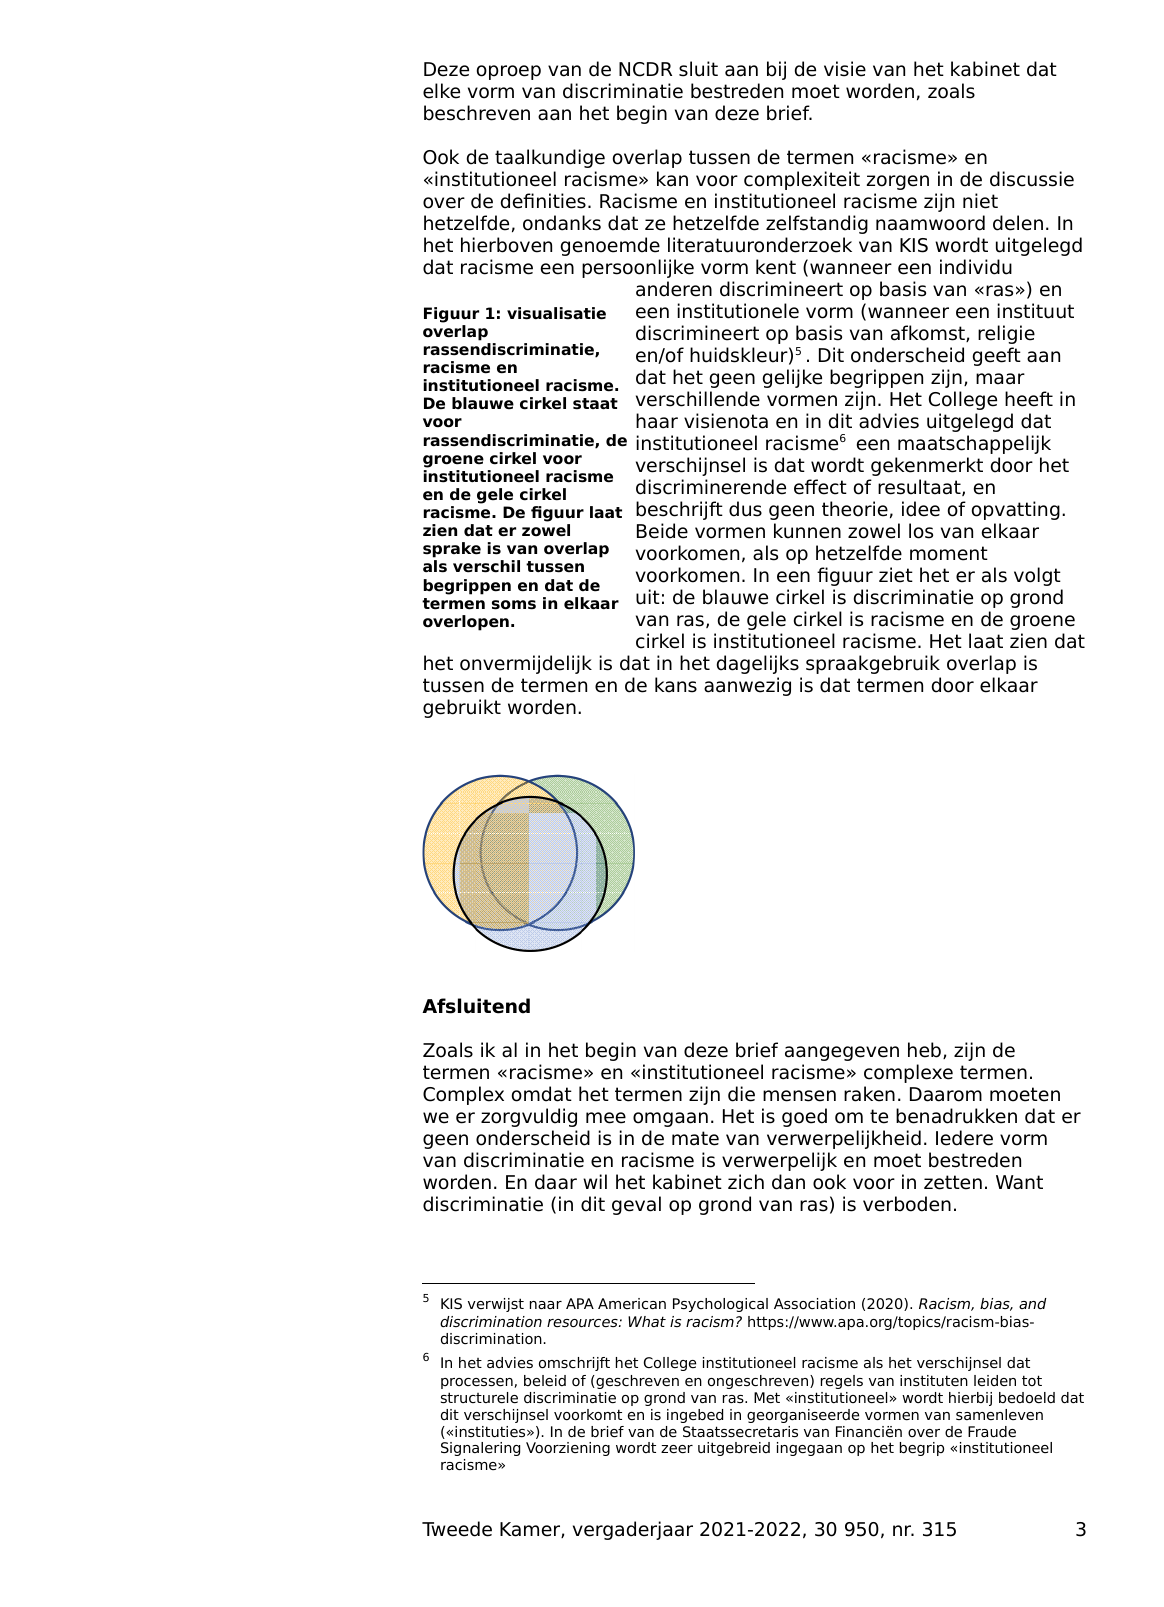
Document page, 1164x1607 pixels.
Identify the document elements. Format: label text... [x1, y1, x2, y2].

text In het advies omschrijft het College institutioneel racisme als het verschijnsel dat processen, beleid of (geschreven en ongeschreven) regels van instituten leiden tot structurele discriminatie op grond van ras. Met «institutioneel» wordt hierbij bedoeld dat dit verschijnsel voorkomt en is ingebed in georganiseerde vormen van samenleven («instituties»). In de brief van de Staatssecretaris van Financiën over de Fraude Signalering Voorziening wordt zeer uitgebreid ingegaan op het begrip «institutioneel racisme» [422, 1351, 1087, 1474]
text Ook de taalkundige overlap tussen de termen «racisme» en «institutioneel racisme» kan voor complexiteit zorgen in de discussie over de definities. Racisme en institutioneel racisme zijn niet hetzelfde, ondanks dat ze hetzelfde zelfstandig naamwoord delen. In het hierboven genoemde literatuuronderzoek van KIS wordt uitgelegd dat racisme een persoonlijke vorm kent (wanneer een individu anderen discrimineert op basis van «ras») en een institutionele vorm (wanneer een instituut discrimineert op basis van afkomst, religie en/of huidskleur). Dit onderscheid geeft aan dat het geen gelijke begrippen zijn, maar verschillende vormen zijn. Het College heeft in haar visienota en in dit advies uitgelegd dat institutioneel racisme een maatschappelijk verschijnsel is dat wordt gekenmerkt door het discriminerende effect of resultaat, en beschrijft dus geen theorie, idee of opvatting. Beide vormen kunnen zowel los van elkaar voorkomen, als op hetzelfde moment voorkomen. In een figuur ziet het er als volgt uit: de blauwe cirkel is discriminatie op grond van ras, de gele cirkel is racisme en de groene cirkel is institutioneel racisme. Het laat zien dat het onvermijdelijk is dat in het dagelijks spraakgebruik overlap is tussen de termen en de kans aanwezig is dat termen door elkaar gebruikt worden. [422, 147, 1087, 719]
subtitle Afsluitend [422, 996, 1087, 1018]
text Figuur 1: visualisatie overlap rassendiscriminatie, racisme en institutioneel racisme. De blauwe cirkel staat voor rassendiscriminatie, de groene cirkel voor institutioneel racisme en de gele cirkel racisme. De figuur laat zien dat er zowel sprake is van overlap als verschil tussen begrippen en dat de termen soms in elkaar overlopen. [422, 305, 635, 631]
text Zoals ik al in het begin van deze brief aangegeven heb, zijn de termen «racisme» en «institutioneel racisme» complexe termen. Complex omdat het termen zijn die mensen raken. Daarom moeten we er zorgvuldig mee omgaan. Het is goed om te benadrukken dat er geen onderscheid is in de mate van verwerpelijkheid. Iedere vorm van discriminatie en racisme is verwerpelijk en moet bestreden worden. En daar wil het kabinet zich dan ook voor in zetten. Want discriminatie (in dit geval op grond van ras) is verboden. [422, 1040, 1087, 1216]
text KIS verwijst naar APA American Psychological Association (2020). Racism, bias, and discrimination resources: What is racism? https://www.apa.org/topics/racism-bias-discrimination. [422, 1292, 1087, 1348]
text Deze oproep van de NCDR sluit aan bij de visie van het kabinet dat elke vorm van discriminatie bestreden moet worden, zoals beschreven aan het begin van deze brief. [422, 59, 1087, 125]
picture [422, 774, 635, 952]
